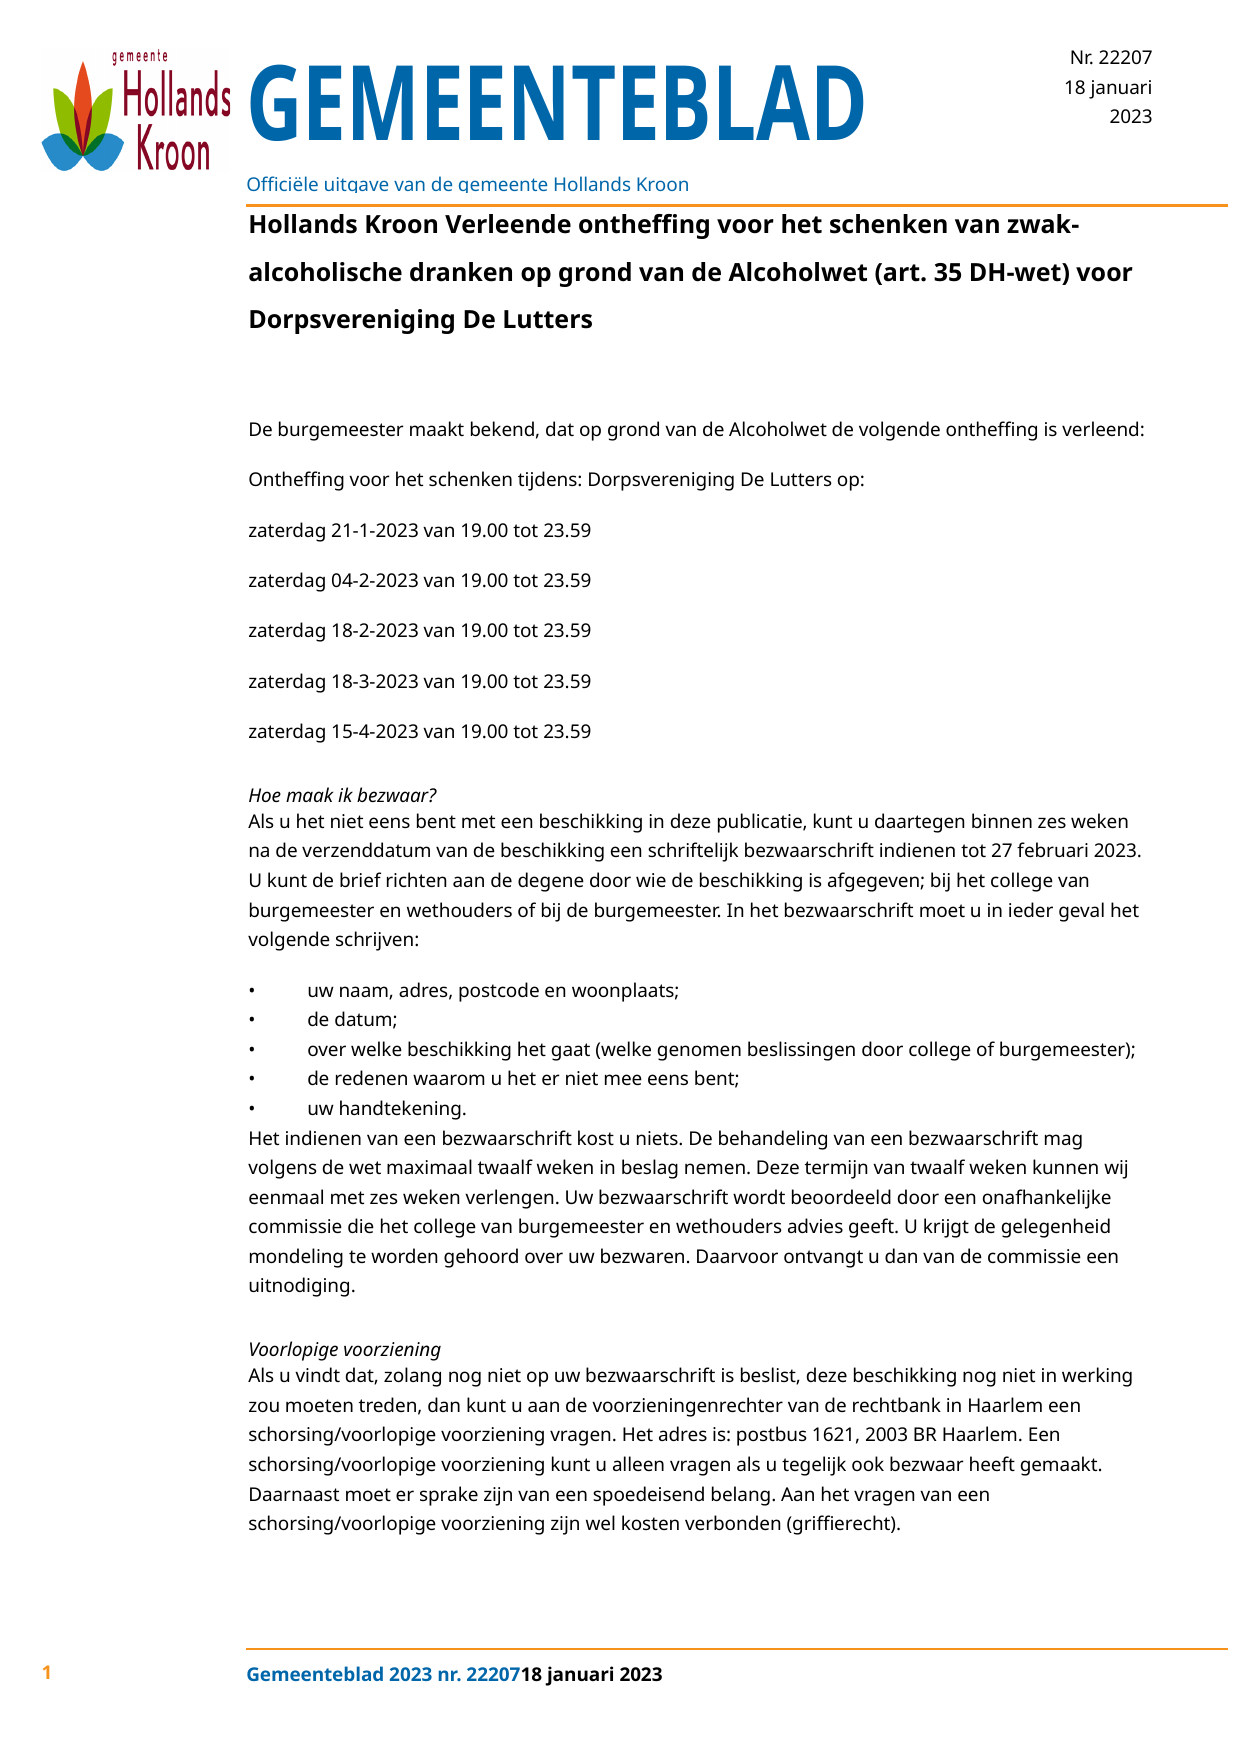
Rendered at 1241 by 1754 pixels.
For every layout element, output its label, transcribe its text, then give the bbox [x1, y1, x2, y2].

text Hollands Kroon Verleende ontheffing voor het schenken van zwak-alcoholische dranken op grond van de Alcoholwet (art. 35 DH-wet) voor Dorpsvereniging De Lutters [248, 207, 1152, 336]
list over welke beschikking het gaat (welke genomen beslissingen door college of burgemeester); [248, 1036, 1152, 1062]
text zaterdag 18-2-2023 van 19.00 tot 23.59 [248, 618, 1152, 643]
text Hoe maak ik bezwaar? [248, 782, 1152, 808]
text De burgemeester maakt bekend, dat op grond van de Alcoholwet de volgende ontheffing is verleend: [248, 416, 1152, 442]
list uw naam, adres, postcode en woonplaats; [248, 977, 1152, 1003]
text Voorlopige voorziening [248, 1337, 1152, 1362]
text Ontheffing voor het schenken tijdens: Dorpsvereniging De Lutters op: [248, 466, 1152, 492]
text zaterdag 18-3-2023 van 19.00 tot 23.59 [248, 668, 1152, 694]
picture [41, 47, 231, 172]
list de datum; [248, 1006, 1152, 1032]
text zaterdag 21-1-2023 van 19.00 tot 23.59 [248, 517, 1152, 542]
text Het indienen van een bezwaarschrift kost u niets. De behandeling van een bezwaarschrift mag volgens de wet maximaal twaalf weken in beslag nemen. Deze termijn van twaalf weken kunnen wij eenmaal met zes weken verlengen. Uw bezwaarschrift wordt beoordeeld door een onafhankelijke commissie die het college van burgemeester en wethouders advies geeft. U krijgt de gelegenheid mondeling te worden gehoord over uw bezwaren. Daarvoor ontvangt u dan van de commissie een uitnodiging. [248, 1125, 1152, 1298]
text zaterdag 04-2-2023 van 19.00 tot 23.59 [248, 567, 1152, 593]
text zaterdag 15-4-2023 van 19.00 tot 23.59 [248, 718, 1152, 744]
text Als u vindt dat, zolang nog niet op uw bezwaarschrift is beslist, deze beschikking nog niet in werking zou moeten treden, dan kunt u aan de voorzieningenrechter van de rechtbank in Haarlem een schorsing/voorlopige voorziening vragen. Het adres is: postbus 1621, 2003 BR Haarlem. Een schorsing/voorlopige voorziening kunt u alleen vragen als u tegelijk ook bezwaar heeft gemaakt. Daarnaast moet er sprake zijn van een spoedeisend belang. Aan het vragen van een schorsing/voorlopige voorziening zijn wel kosten verbonden (griffierecht). [248, 1362, 1152, 1536]
text Als u het niet eens bent met een beschikking in deze publicatie, kunt u daartegen binnen zes weken na de verzenddatum van de beschikking een schriftelijk bezwaarschrift indienen tot 27 februari 2023. U kunt de brief richten aan de degene door wie de beschikking is afgegeven; bij het college van burgemeester en wethouders of bij de burgemeester. In het bezwaarschrift moet u in ieder geval het volgende schrijven: [248, 808, 1152, 952]
list uw handtekening. [248, 1095, 1152, 1121]
list de redenen waarom u het er niet mee eens bent; [248, 1066, 1152, 1091]
